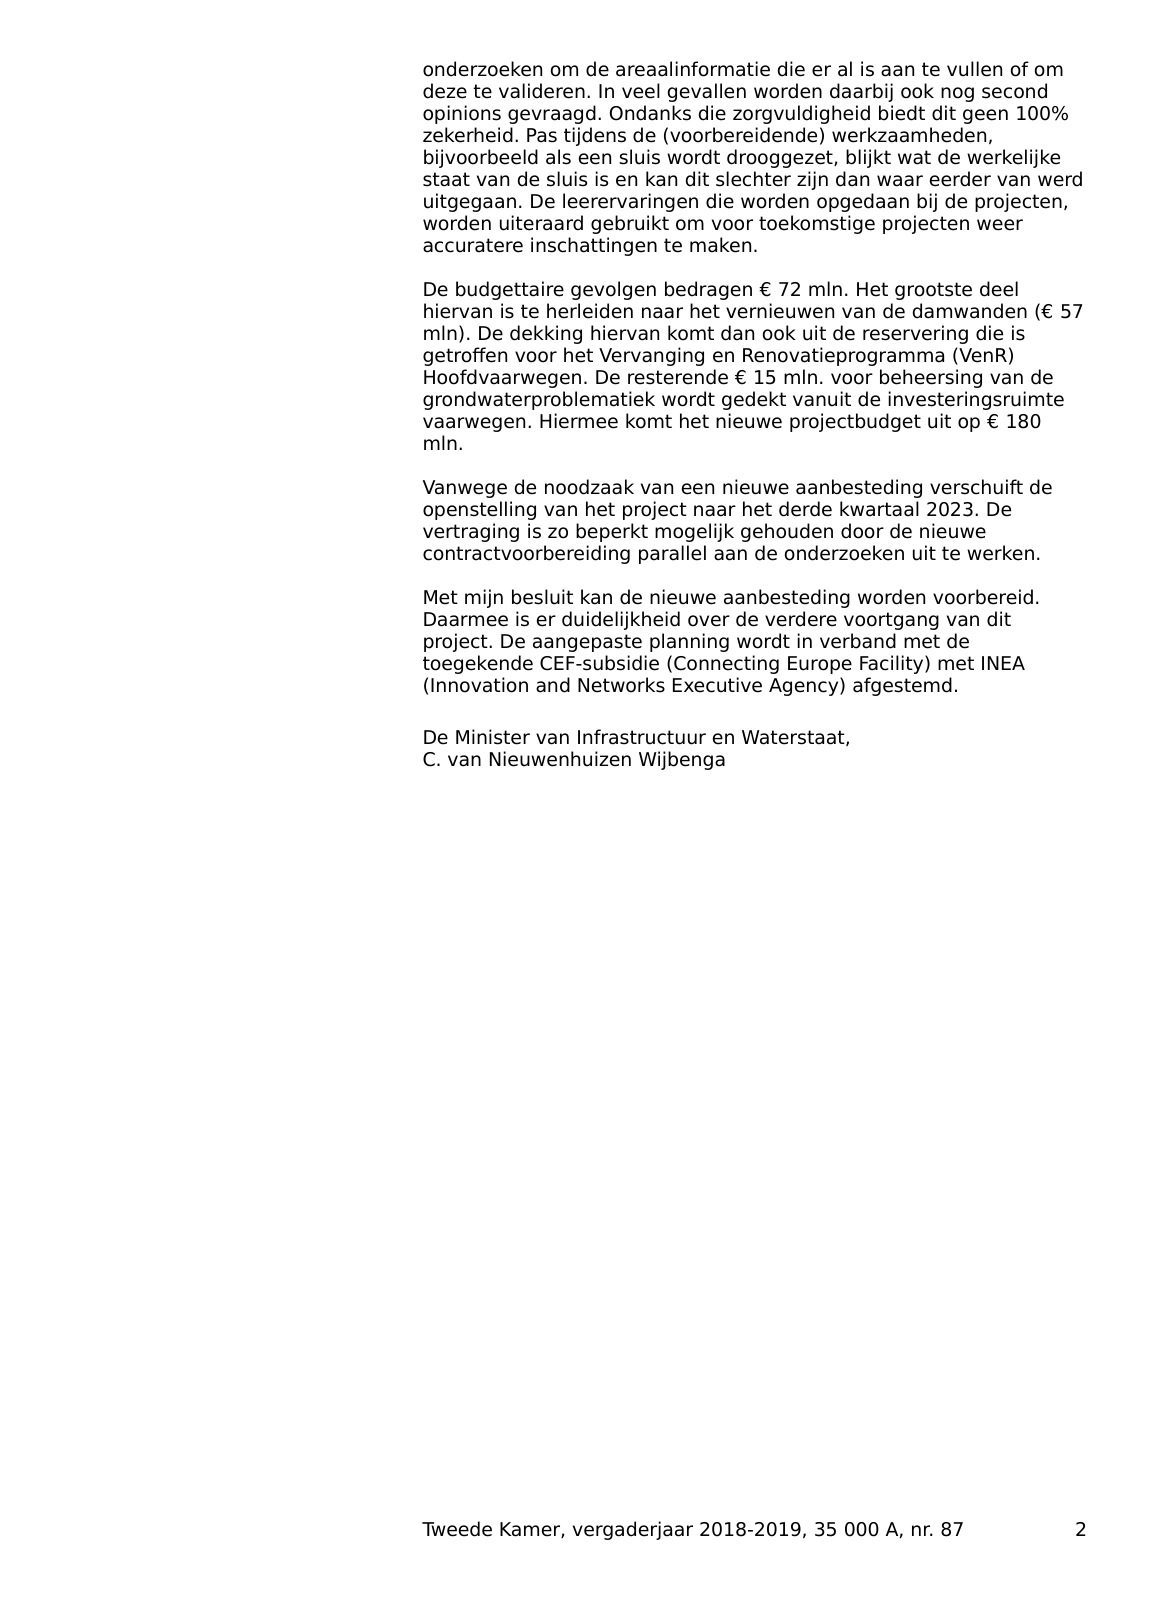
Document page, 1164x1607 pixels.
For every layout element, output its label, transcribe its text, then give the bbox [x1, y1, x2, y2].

text onderzoeken om de areaalinformatie die er al is aan te vullen of om deze te valideren. In veel gevallen worden daarbij ook nog second opinions gevraagd. Ondanks die zorgvuldigheid biedt dit geen 100% zekerheid. Pas tijdens de (voorbereidende) werkzaamheden, bijvoorbeeld als een sluis wordt drooggezet, blijkt wat de werkelijke staat van de sluis is en kan dit slechter zijn dan waar eerder van werd uitgegaan. De leerervaringen die worden opgedaan bij de projecten, worden uiteraard gebruikt om voor toekomstige projecten weer accuratere inschattingen te maken. [422, 59, 1087, 257]
text Met mijn besluit kan de nieuwe aanbesteding worden voorbereid. Daarmee is er duidelijkheid over de verdere voortgang van dit project. De aangepaste planning wordt in verband met de toegekende CEF-subsidie (Connecting Europe Facility) met INEA (Innovation and Networks Executive Agency) afgestemd. [422, 587, 1087, 697]
text De budgettaire gevolgen bedragen € 72 mln. Het grootste deel hiervan is te herleiden naar het vernieuwen van de damwanden (€ 57 mln). De dekking hiervan komt dan ook uit de reservering die is getroffen voor het Vervanging en Renovatieprogramma (VenR) Hoofdvaarwegen. De resterende € 15 mln. voor beheersing van de grondwaterproblematiek wordt gedekt vanuit de investeringsruimte vaarwegen. Hiermee komt het nieuwe projectbudget uit op € 180 mln. [422, 279, 1087, 455]
text De Minister van Infrastructuur en Waterstaat, C. van Nieuwenhuizen Wijbenga [422, 727, 1087, 771]
text Vanwege de noodzaak van een nieuwe aanbesteding verschuift de openstelling van het project naar het derde kwartaal 2023. De vertraging is zo beperkt mogelijk gehouden door de nieuwe contractvoorbereiding parallel aan de onderzoeken uit te werken. [422, 477, 1087, 565]
